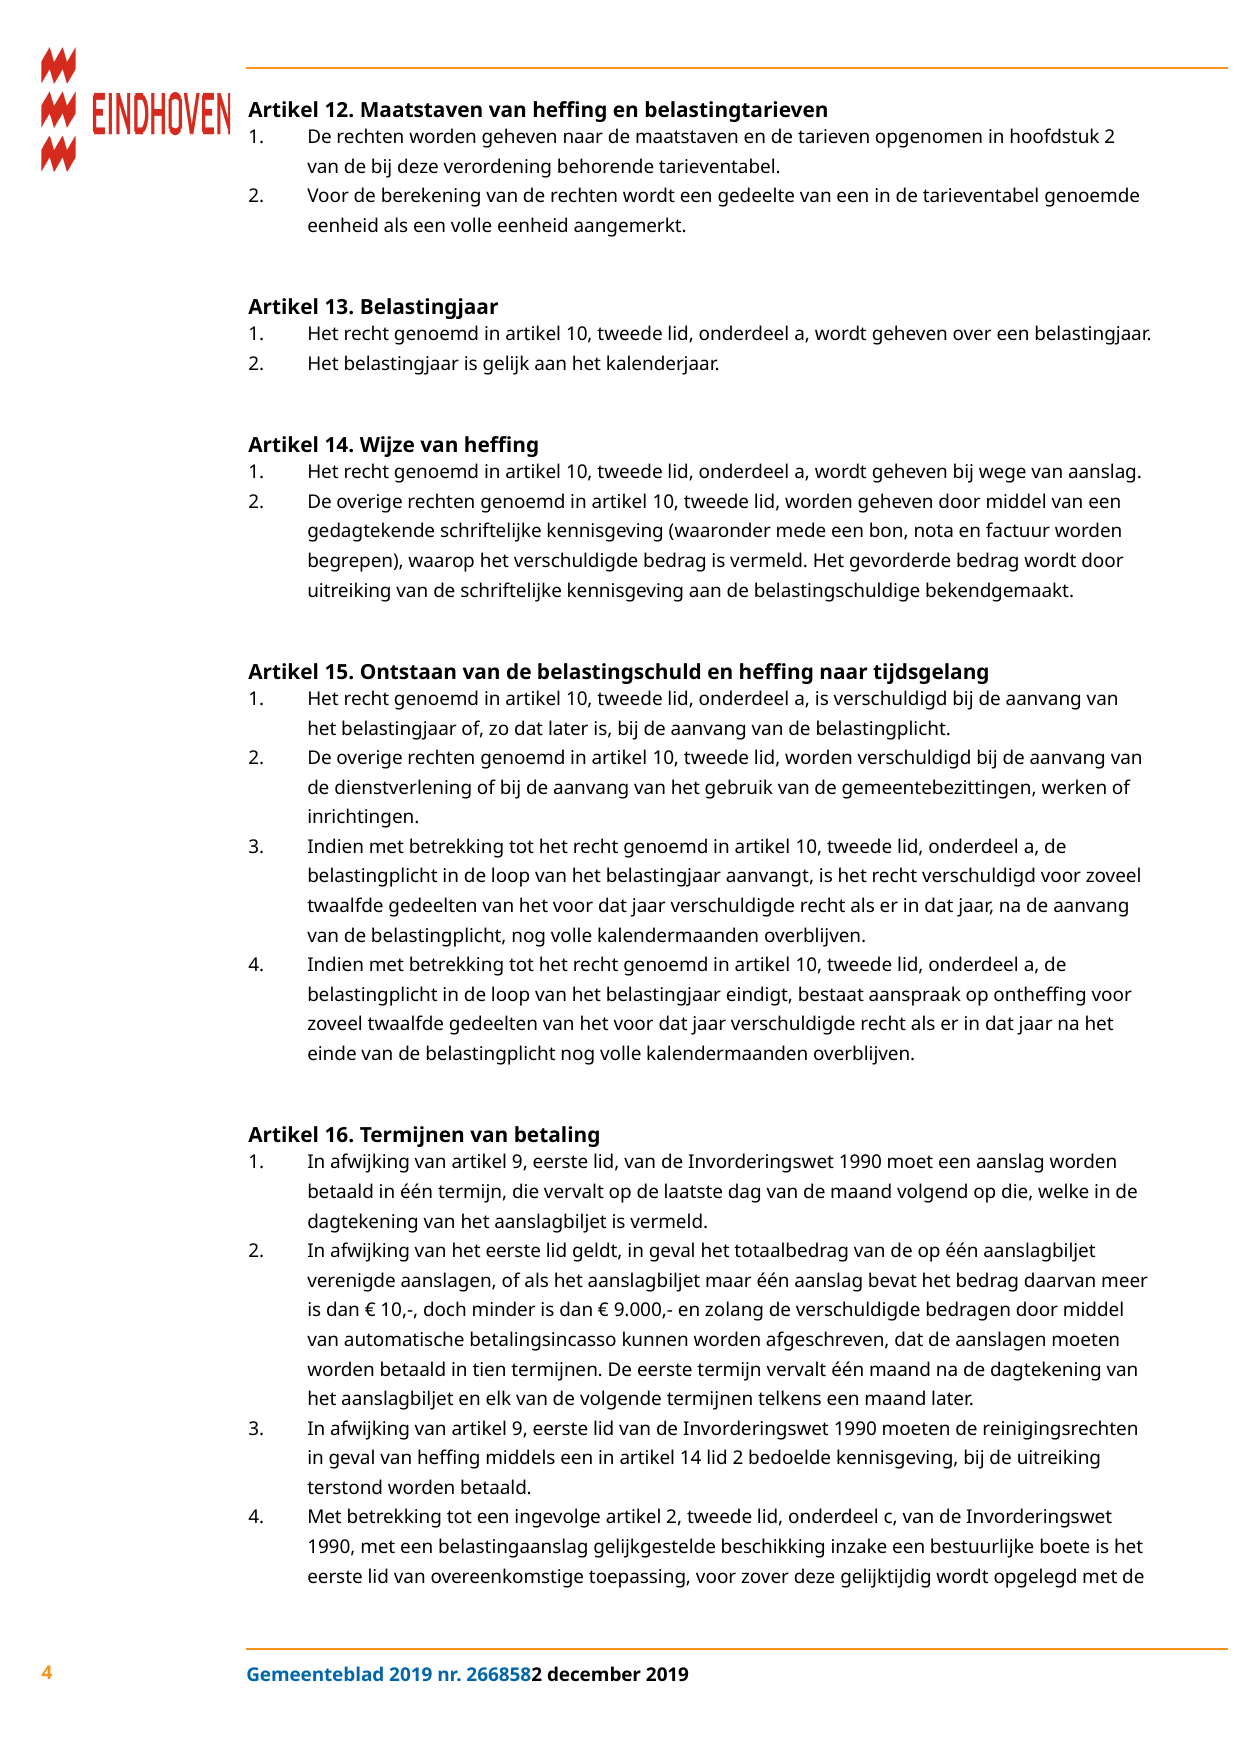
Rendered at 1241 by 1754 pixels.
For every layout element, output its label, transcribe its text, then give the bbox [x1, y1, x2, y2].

list De overige rechten genoemd in artikel 10, tweede lid, worden geheven door middel van een gedagtekende schriftelijke kennisgeving (waaronder mede een bon, nota en factuur worden begrepen), waarop het verschuldigde bedrag is vermeld. Het gevorderde bedrag wordt door uitreiking van de schriftelijke kennisgeving aan de belastingschuldige bekendgemaakt. [248, 488, 1152, 602]
picture [41, 47, 231, 172]
list De rechten worden geheven naar de maatstaven en de tarieven opgenomen in hoofdstuk 2 van de bij deze verordening behorende tarieventabel. [248, 123, 1152, 178]
text Artikel 16. Termijnen van betaling [248, 1120, 1152, 1149]
list In afwijking van het eerste lid geldt, in geval het totaalbedrag van de op één aanslagbiljet verenigde aanslagen, of als het aanslagbiljet maar één aanslag bevat het bedrag daarvan meer is dan € 10,-, doch minder is dan € 9.000,- en zolang de verschuldigde bedragen door middel van automatische betalingsincasso kunnen worden afgeschreven, dat de aanslagen moeten worden betaald in tien termijnen. De eerste termijn vervalt één maand na de dagtekening van het aanslagbiljet en elk van de volgende termijnen telkens een maand later. [248, 1237, 1152, 1411]
text Artikel 13. Belastingjaar [248, 292, 1152, 320]
list Het recht genoemd in artikel 10, tweede lid, onderdeel a, wordt geheven bij wege van aanslag. [248, 458, 1152, 484]
text Artikel 15. Ontstaan van de belastingschuld en heffing naar tijdsgelang [248, 657, 1152, 685]
list Indien met betrekking tot het recht genoemd in artikel 10, tweede lid, onderdeel a, de belastingplicht in de loop van het belastingjaar eindigt, bestaat aanspraak op ontheffing voor zoveel twaalfde gedeelten van het voor dat jaar verschuldigde recht als er in dat jaar na het einde van de belastingplicht nog volle kalendermaanden overblijven. [248, 951, 1152, 1066]
list In afwijking van artikel 9, eerste lid van de Invorderingswet 1990 moeten de reinigingsrechten in geval van heffing middels een in artikel 14 lid 2 bedoelde kennisgeving, bij de uitreiking terstond worden betaald. [248, 1415, 1152, 1500]
list Het belastingjaar is gelijk aan het kalenderjaar. [248, 350, 1152, 376]
list Met betrekking tot een ingevolge artikel 2, tweede lid, onderdeel c, van de Invorderingswet 1990, met een belastingaanslag gelijkgestelde beschikking inzake een bestuurlijke boete is het eerste lid van overeenkomstige toepassing, voor zover deze gelijktijdig wordt opgelegd met de [248, 1504, 1152, 1588]
list In afwijking van artikel 9, eerste lid, van de Invorderingswet 1990 moet een aanslag worden betaald in één termijn, die vervalt op de laatste dag van de maand volgend op die, welke in de dagtekening van het aanslagbiljet is vermeld. [248, 1149, 1152, 1233]
list Het recht genoemd in artikel 10, tweede lid, onderdeel a, wordt geheven over een belastingjaar. [248, 320, 1152, 346]
text Artikel 12. Maatstaven van heffing en belastingtarieven [248, 95, 1152, 123]
list Het recht genoemd in artikel 10, tweede lid, onderdeel a, is verschuldigd bij de aanvang van het belastingjaar of, zo dat later is, bij de aanvang van de belastingplicht. [248, 685, 1152, 741]
text Artikel 14. Wijze van heffing [248, 430, 1152, 458]
list Voor de berekening van de rechten wordt een gedeelte van een in de tarieventabel genoemde eenheid als een volle eenheid aangemerkt. [248, 182, 1152, 238]
list De overige rechten genoemd in artikel 10, tweede lid, worden verschuldigd bij de aanvang van de dienstverlening of bij de aanvang van het gebruik van de gemeentebezittingen, werken of inrichtingen. [248, 744, 1152, 829]
list Indien met betrekking tot het recht genoemd in artikel 10, tweede lid, onderdeel a, de belastingplicht in de loop van het belastingjaar aanvangt, is het recht verschuldigd voor zoveel twaalfde gedeelten van het voor dat jaar verschuldigde recht als er in dat jaar, na de aanvang van de belastingplicht, nog volle kalendermaanden overblijven. [248, 833, 1152, 948]
